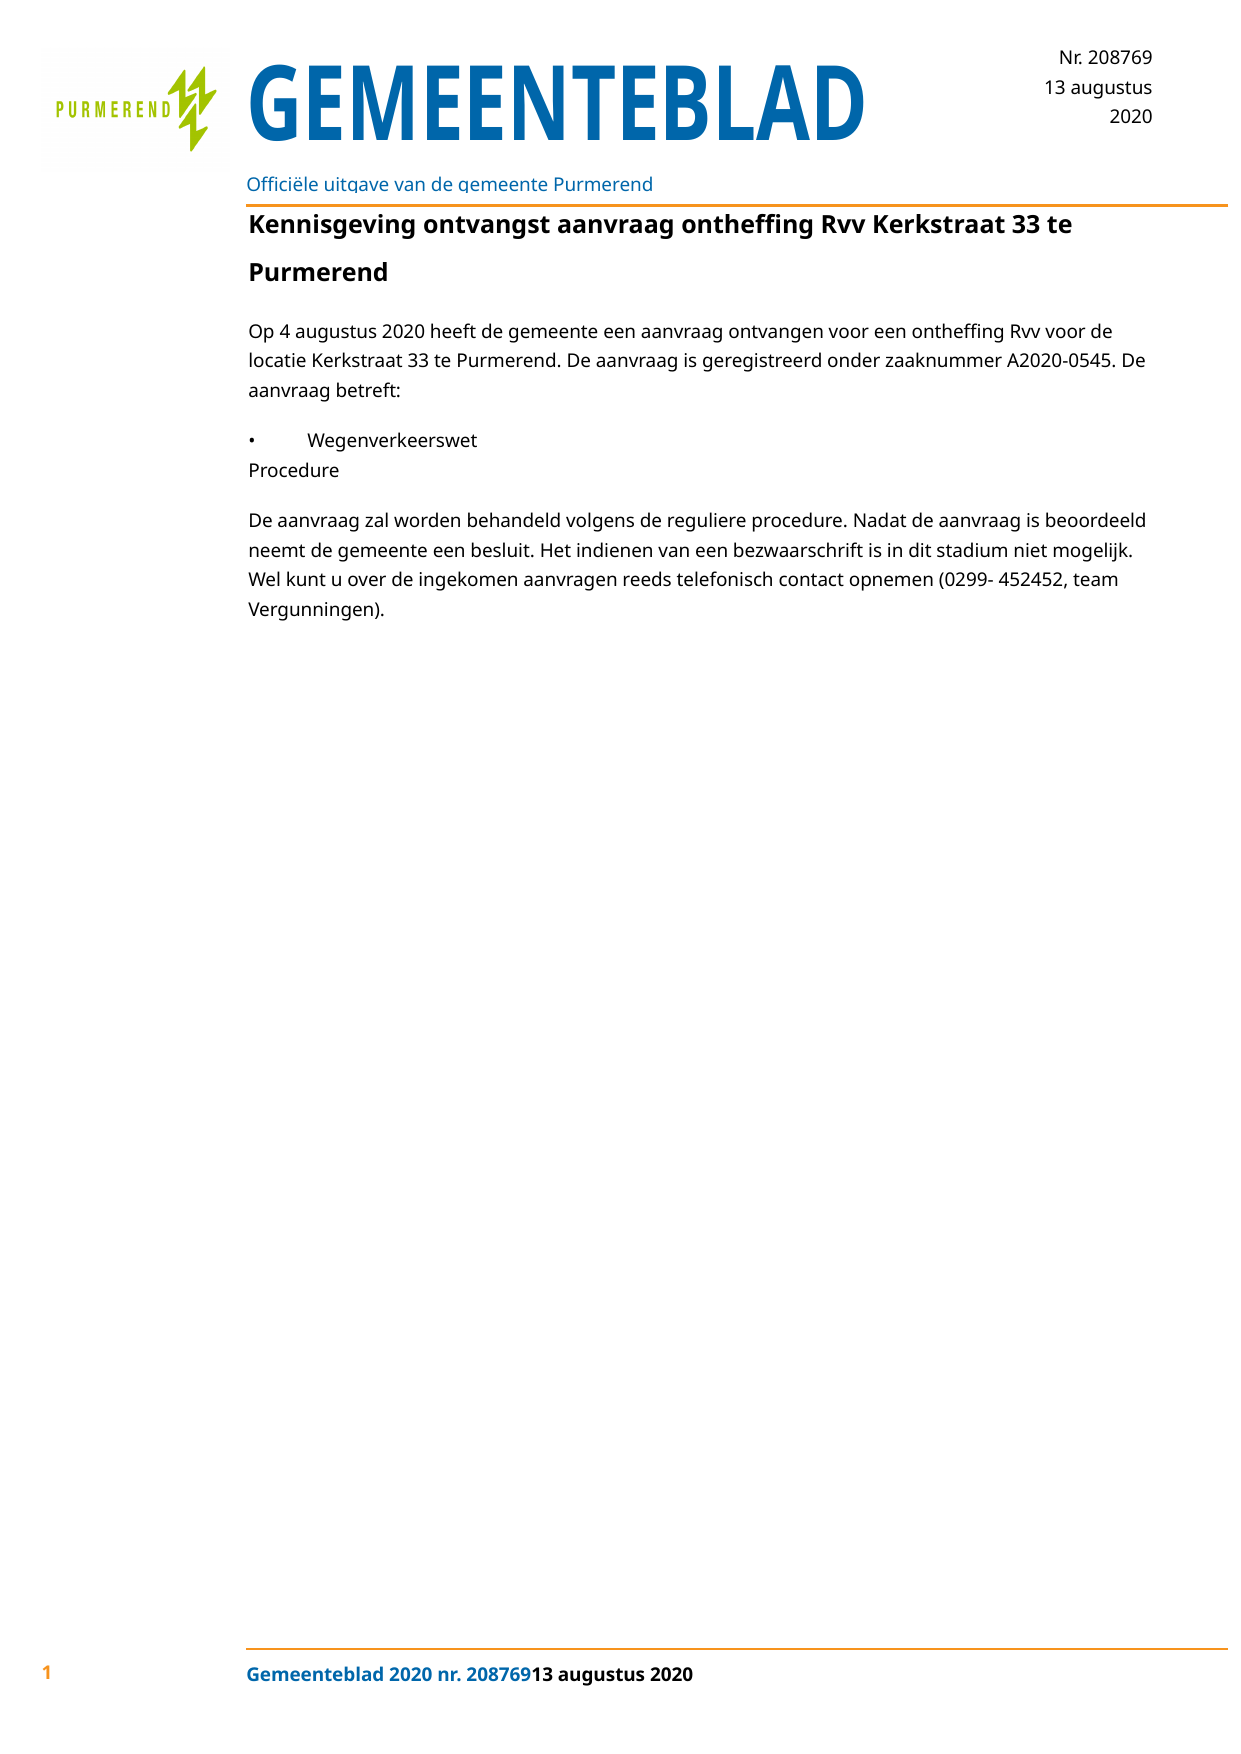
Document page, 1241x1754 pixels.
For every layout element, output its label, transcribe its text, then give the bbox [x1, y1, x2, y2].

text De aanvraag zal worden behandeld volgens de reguliere procedure. Nadat de aanvraag is beoordeeld neemt de gemeente een besluit. Het indienen van een bezwaarschrift is in dit stadium niet mogelijk. Wel kunt u over de ingekomen aanvragen reeds telefonisch contact opnemen (0299- 452452, team Vergunningen). [248, 507, 1152, 622]
text Procedure [248, 457, 1152, 483]
list Wegenverkeerswet [248, 427, 1152, 453]
text Op 4 augustus 2020 heeft de gemeente een aanvraag ontvangen voor een ontheffing Rvv voor de locatie Kerkstraat 33 te Purmerend. De aanvraag is geregistreerd onder zaaknummer A2020-0545. De aanvraag betreft: [248, 318, 1152, 403]
picture [41, 47, 231, 172]
text Kennisgeving ontvangst aanvraag ontheffing Rvv Kerkstraat 33 te Purmerend [248, 207, 1152, 288]
